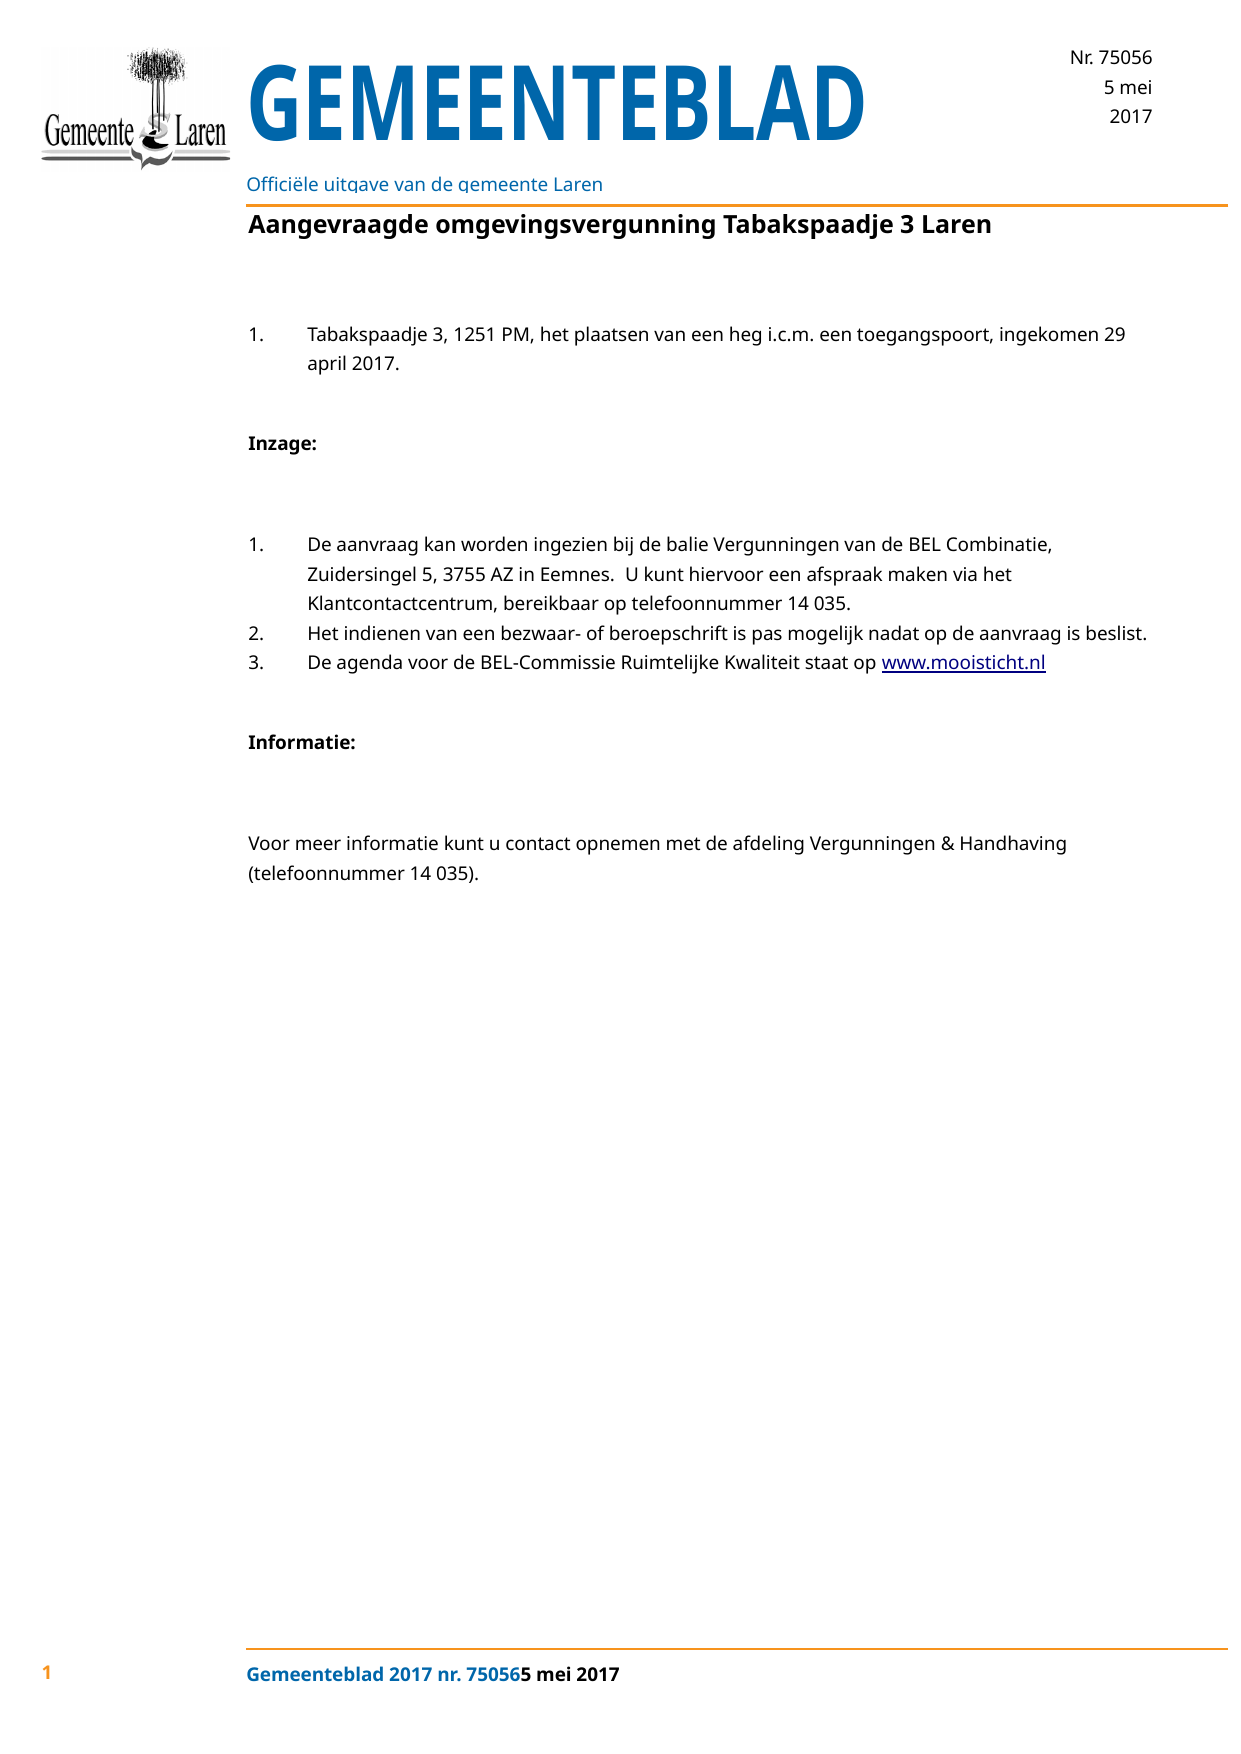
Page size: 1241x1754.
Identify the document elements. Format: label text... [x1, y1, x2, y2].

picture [41, 47, 231, 172]
text Voor meer informatie kunt u contact opnemen met de afdeling Vergunningen & Handhaving (telefoonnummer 14 035). [248, 830, 1152, 886]
list Het indienen van een bezwaar- of beroepschrift is pas mogelijk nadat op de aanvraag is beslist. [248, 620, 1152, 646]
list Tabakspaadje 3, 1251 PM, het plaatsen van een heg i.c.m. een toegangspoort, ingekomen 29 april 2017. [248, 321, 1152, 376]
text Inzage: [248, 430, 1152, 456]
text Informatie: [248, 729, 1152, 755]
text Aangevraagde omgevingsvergunning Tabakspaadje 3 Laren [248, 207, 1152, 241]
list De aanvraag kan worden ingezien bij de balie Vergunningen van de BEL Combinatie, Zuidersingel 5, 3755 AZ in Eemnes. U kunt hiervoor een afspraak maken via het Klantcontactcentrum, bereikbaar op telefoonnummer 14 035. [248, 531, 1152, 616]
list De agenda voor de BEL-Commissie Ruimtelijke Kwaliteit staat op www.mooisticht.nl [248, 649, 1152, 675]
